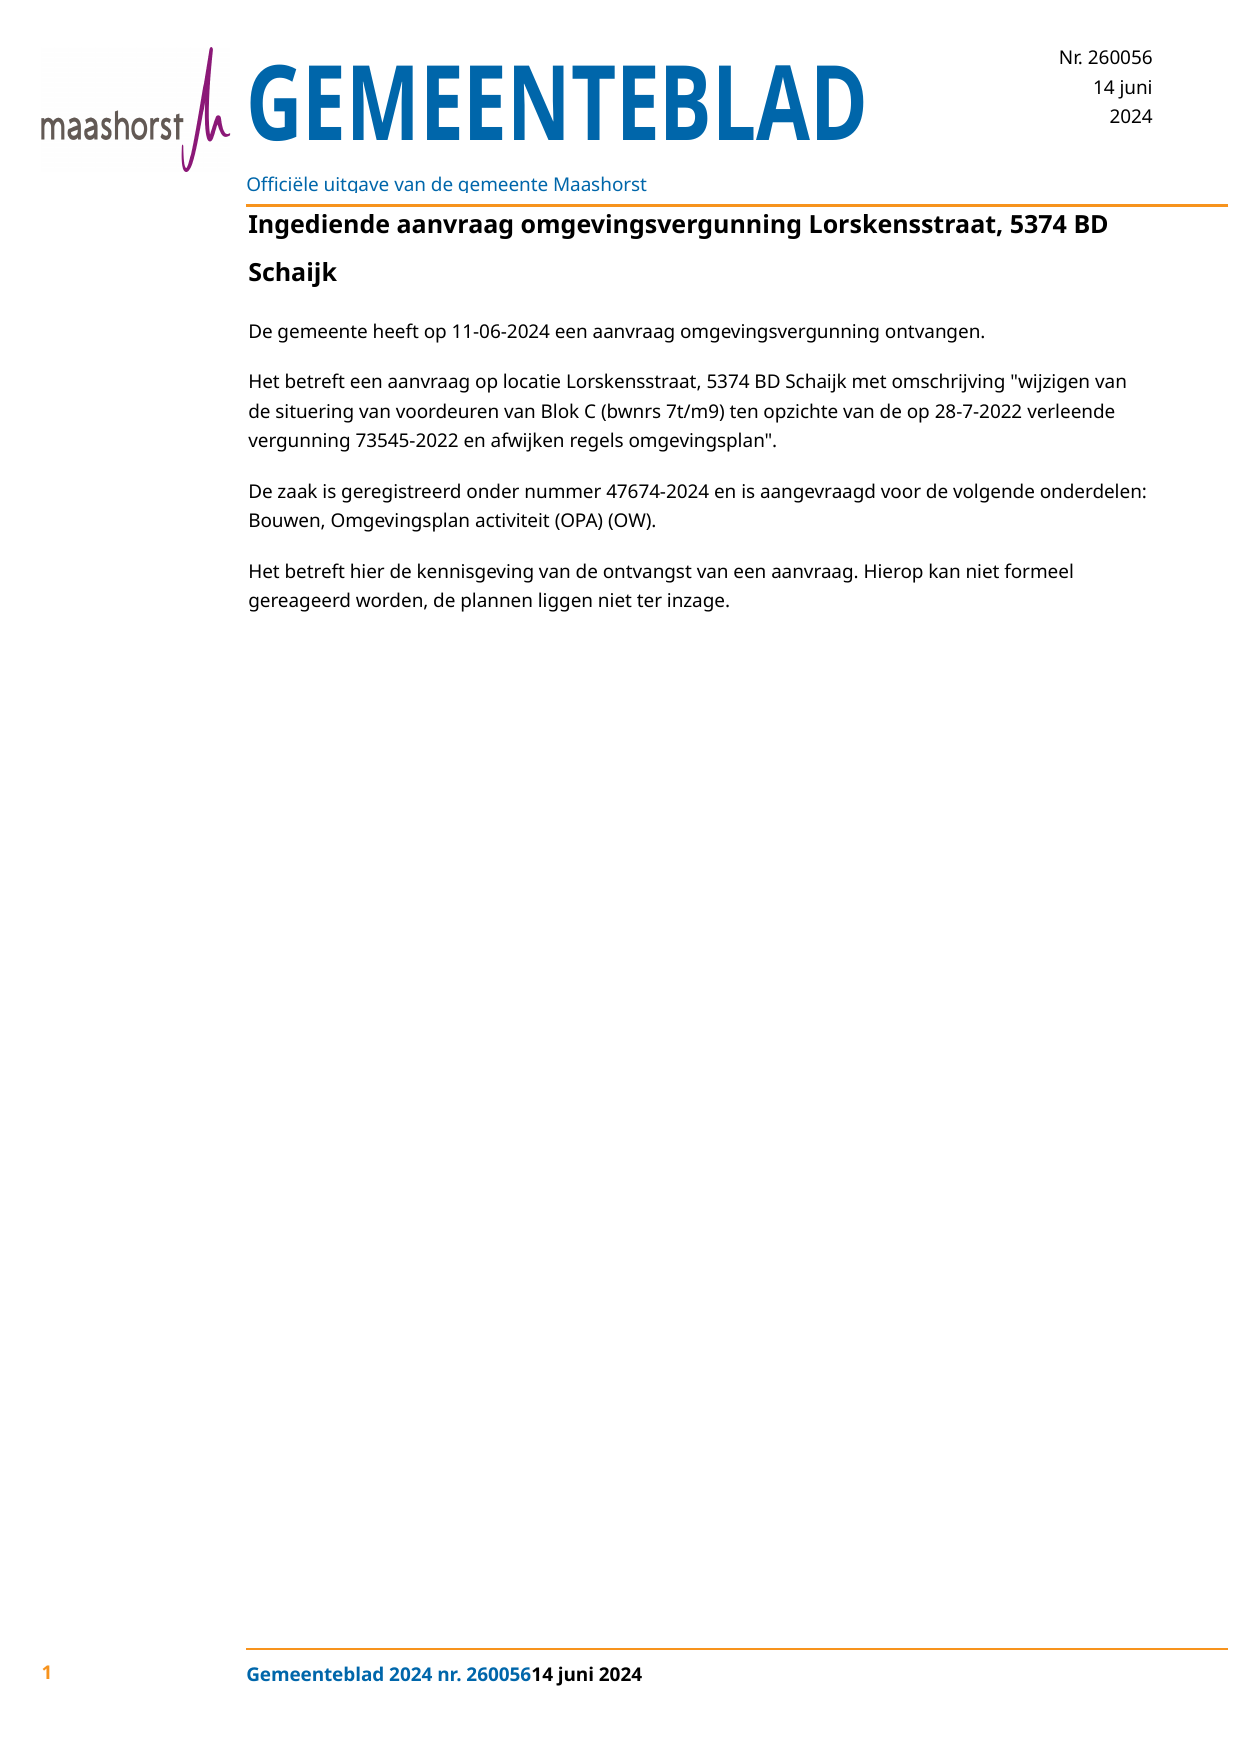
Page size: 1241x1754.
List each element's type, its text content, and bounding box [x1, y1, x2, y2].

text Het betreft een aanvraag op locatie Lorskensstraat, 5374 BD Schaijk met omschrijving "wijzigen van de situering van voordeuren van Blok C (bwnrs 7t/m9) ten opzichte van de op 28-7-2022 verleende vergunning 73545-2022 en afwijken regels omgevingsplan". [248, 368, 1152, 453]
text Ingediende aanvraag omgevingsvergunning Lorskensstraat, 5374 BD Schaijk [248, 207, 1152, 288]
text De gemeente heeft op 11-06-2024 een aanvraag omgevingsvergunning ontvangen. [248, 318, 1152, 344]
text Het betreft hier de kennisgeving van de ontvangst van een aanvraag. Hierop kan niet formeel gereageerd worden, de plannen liggen niet ter inzage. [248, 558, 1152, 613]
text De zaak is geregistreerd onder nummer 47674-2024 en is aangevraagd voor de volgende onderdelen: Bouwen, Omgevingsplan activiteit (OPA) (OW). [248, 478, 1152, 533]
picture [41, 47, 231, 172]
